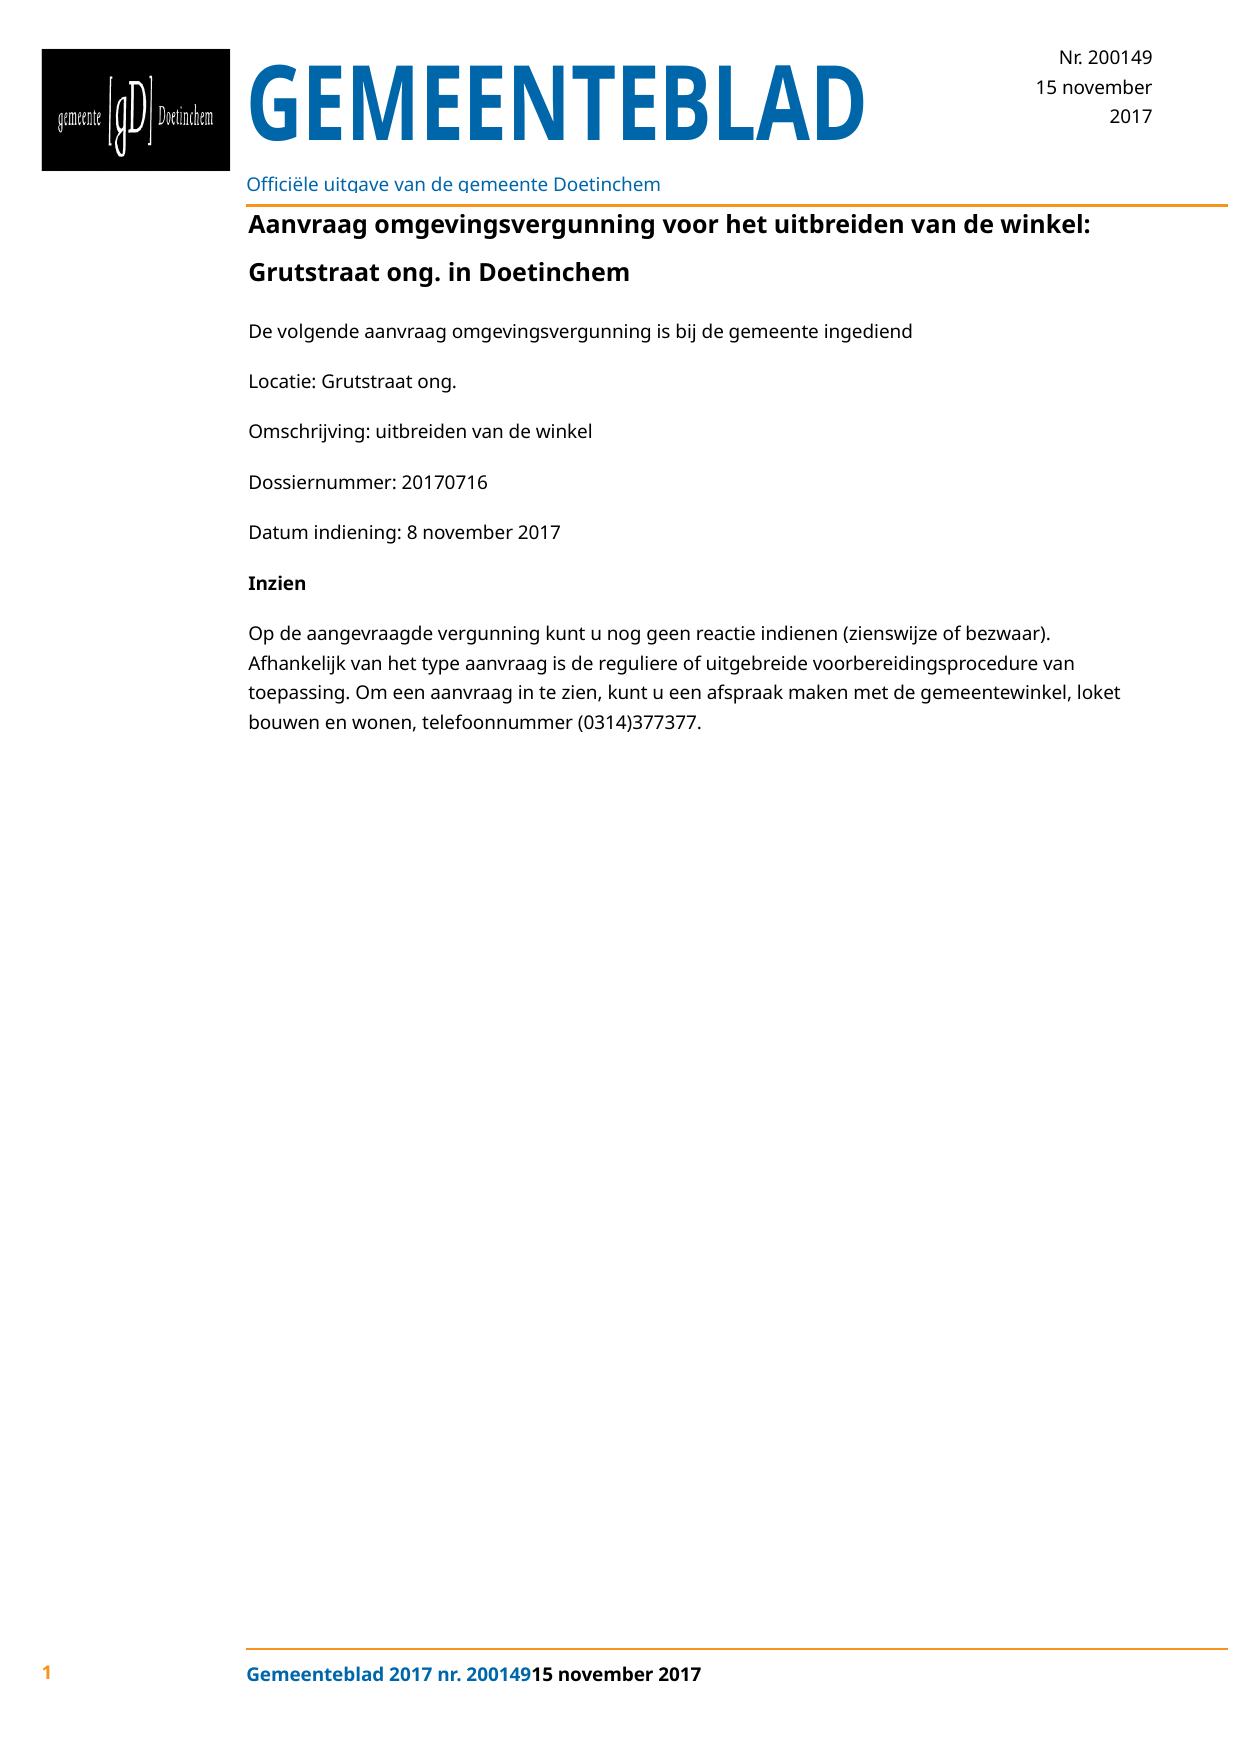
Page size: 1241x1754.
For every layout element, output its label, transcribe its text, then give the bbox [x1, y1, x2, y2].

text Op de aangevraagde vergunning kunt u nog geen reactie indienen (zienswijze of bezwaar). Afhankelijk van het type aanvraag is de reguliere of uitgebreide voorbereidingsprocedure van toepassing. Om een aanvraag in te zien, kunt u een afspraak maken met de gemeentewinkel, loket bouwen en wonen, telefoonnummer (0314)377377. [248, 620, 1152, 735]
text Datum indiening: 8 november 2017 [248, 519, 1152, 545]
text Inzien [248, 570, 1152, 596]
text Locatie: Grutstraat ong. [248, 368, 1152, 394]
text Aanvraag omgevingsvergunning voor het uitbreiden van de winkel: Grutstraat ong. in Doetinchem [248, 207, 1152, 288]
picture [41, 47, 231, 172]
text Dossiernummer: 20170716 [248, 469, 1152, 495]
text De volgende aanvraag omgevingsvergunning is bij de gemeente ingediend [248, 318, 1152, 344]
text Omschrijving: uitbreiden van de winkel [248, 419, 1152, 444]
